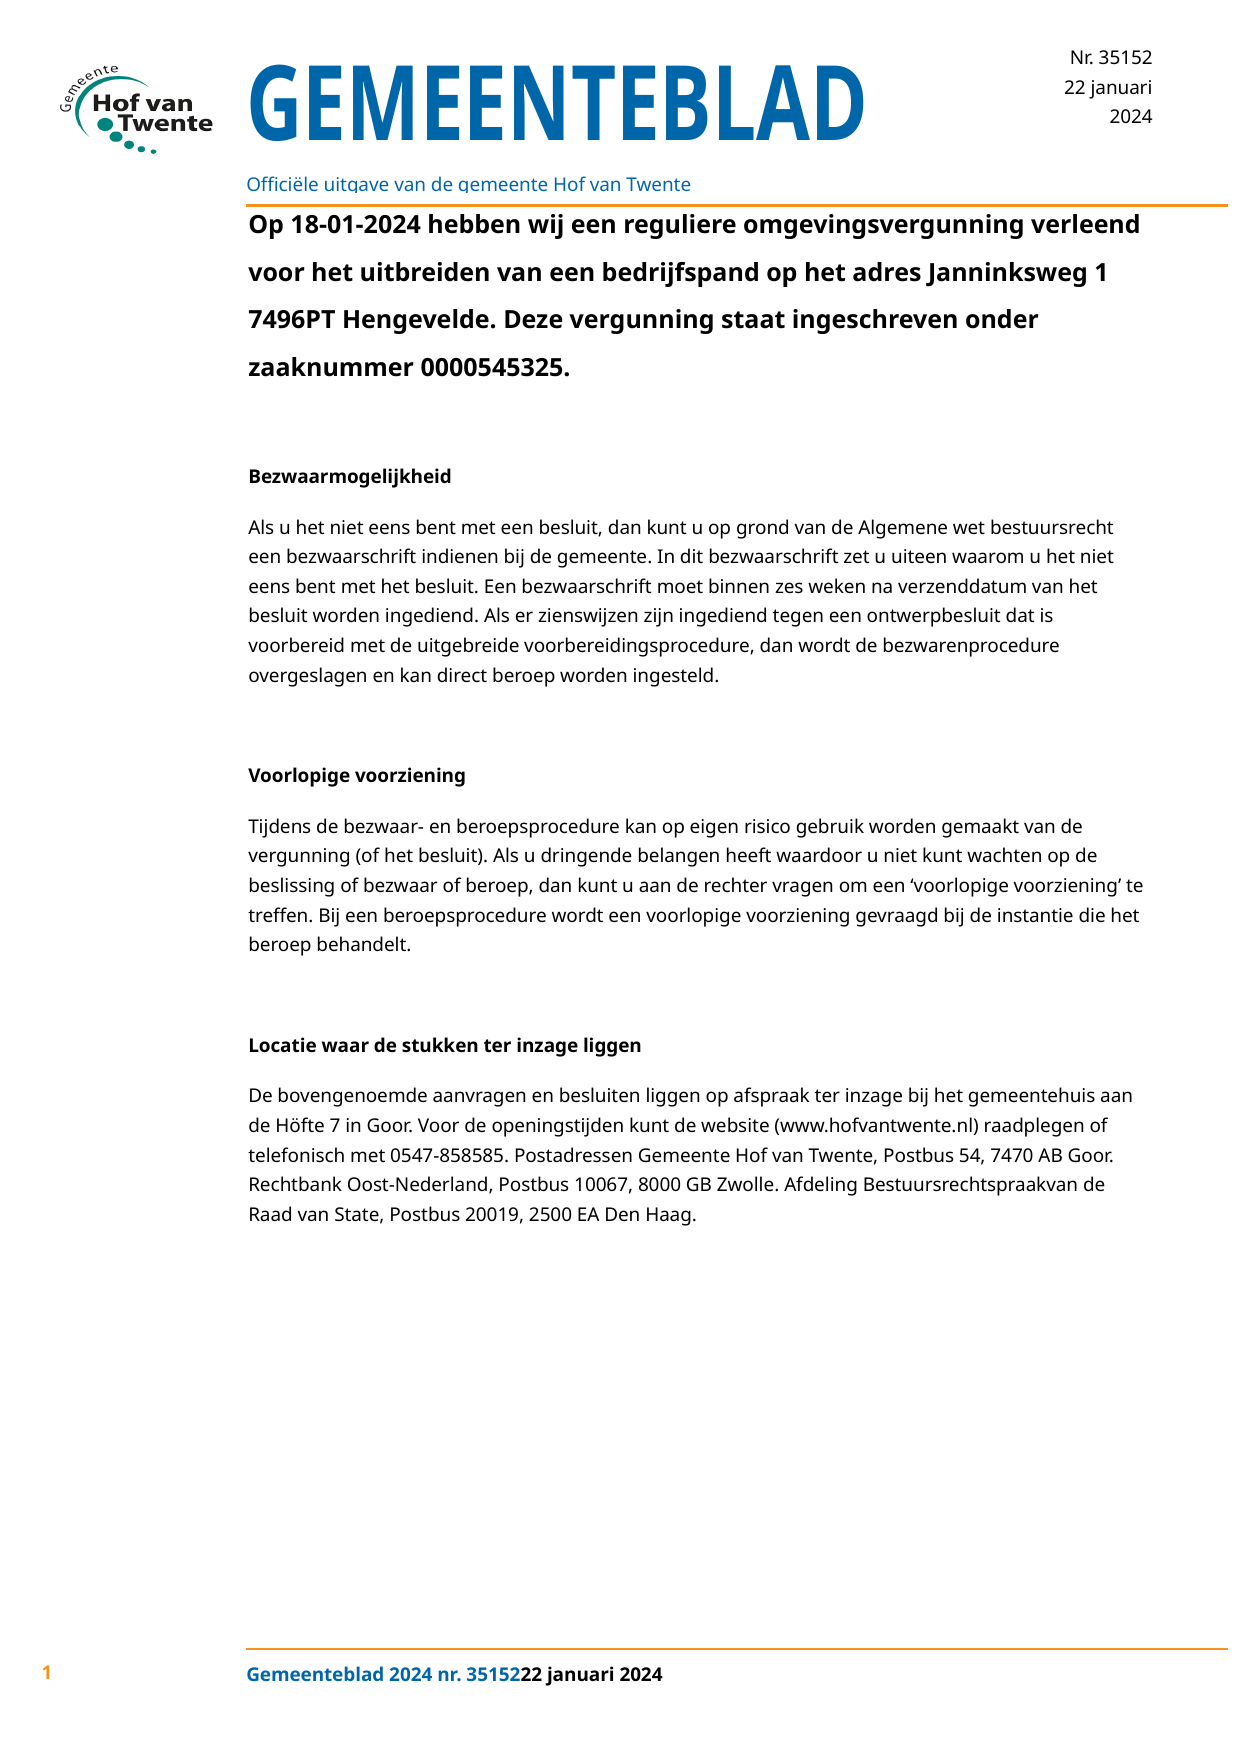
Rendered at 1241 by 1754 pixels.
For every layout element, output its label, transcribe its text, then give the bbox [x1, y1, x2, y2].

text Locatie waar de stukken ter inzage liggen [248, 1032, 1152, 1058]
picture [41, 47, 231, 172]
text Tijdens de bezwaar- en beroepsprocedure kan op eigen risico gebruik worden gemaakt van de vergunning (of het besluit). Als u dringende belangen heeft waardoor u niet kunt wachten op de beslissing of bezwaar of beroep, dan kunt u aan de rechter vragen om een ‘voorlopige voorziening’ te treffen. Bij een beroepsprocedure wordt een voorlopige voorziening gevraagd bij de instantie die het beroep behandelt. [248, 813, 1152, 957]
text De bovengenoemde aanvragen en besluiten liggen op afspraak ter inzage bij het gemeentehuis aan de Höfte 7 in Goor. Voor de openingstijden kunt de website (www.hofvantwente.nl) raadplegen of telefonisch met 0547-858585. Postadressen Gemeente Hof van Twente, Postbus 54, 7470 AB Goor. Rechtbank Oost-Nederland, Postbus 10067, 8000 GB Zwolle. Afdeling Bestuursrechtspraakvan de Raad van State, Postbus 20019, 2500 EA Den Haag. [248, 1083, 1152, 1227]
text Op 18-01-2024 hebben wij een reguliere omgevingsvergunning verleend voor het uitbreiden van een bedrijfspand op het adres Janninksweg 1 7496PT Hengevelde. Deze vergunning staat ingeschreven onder zaaknummer 0000545325. [248, 207, 1152, 384]
text Voorlopige voorziening [248, 763, 1152, 788]
text Bezwaarmogelijkheid [248, 463, 1152, 489]
text Als u het niet eens bent met een besluit, dan kunt u op grond van de Algemene wet bestuursrecht een bezwaarschrift indienen bij de gemeente. In dit bezwaarschrift zet u uiteen waarom u het niet eens bent met het besluit. Een bezwaarschrift moet binnen zes weken na verzenddatum van het besluit worden ingediend. Als er zienswijzen zijn ingediend tegen een ontwerpbesluit dat is voorbereid met de uitgebreide voorbereidingsprocedure, dan wordt de bezwarenprocedure overgeslagen en kan direct beroep worden ingesteld. [248, 514, 1152, 688]
